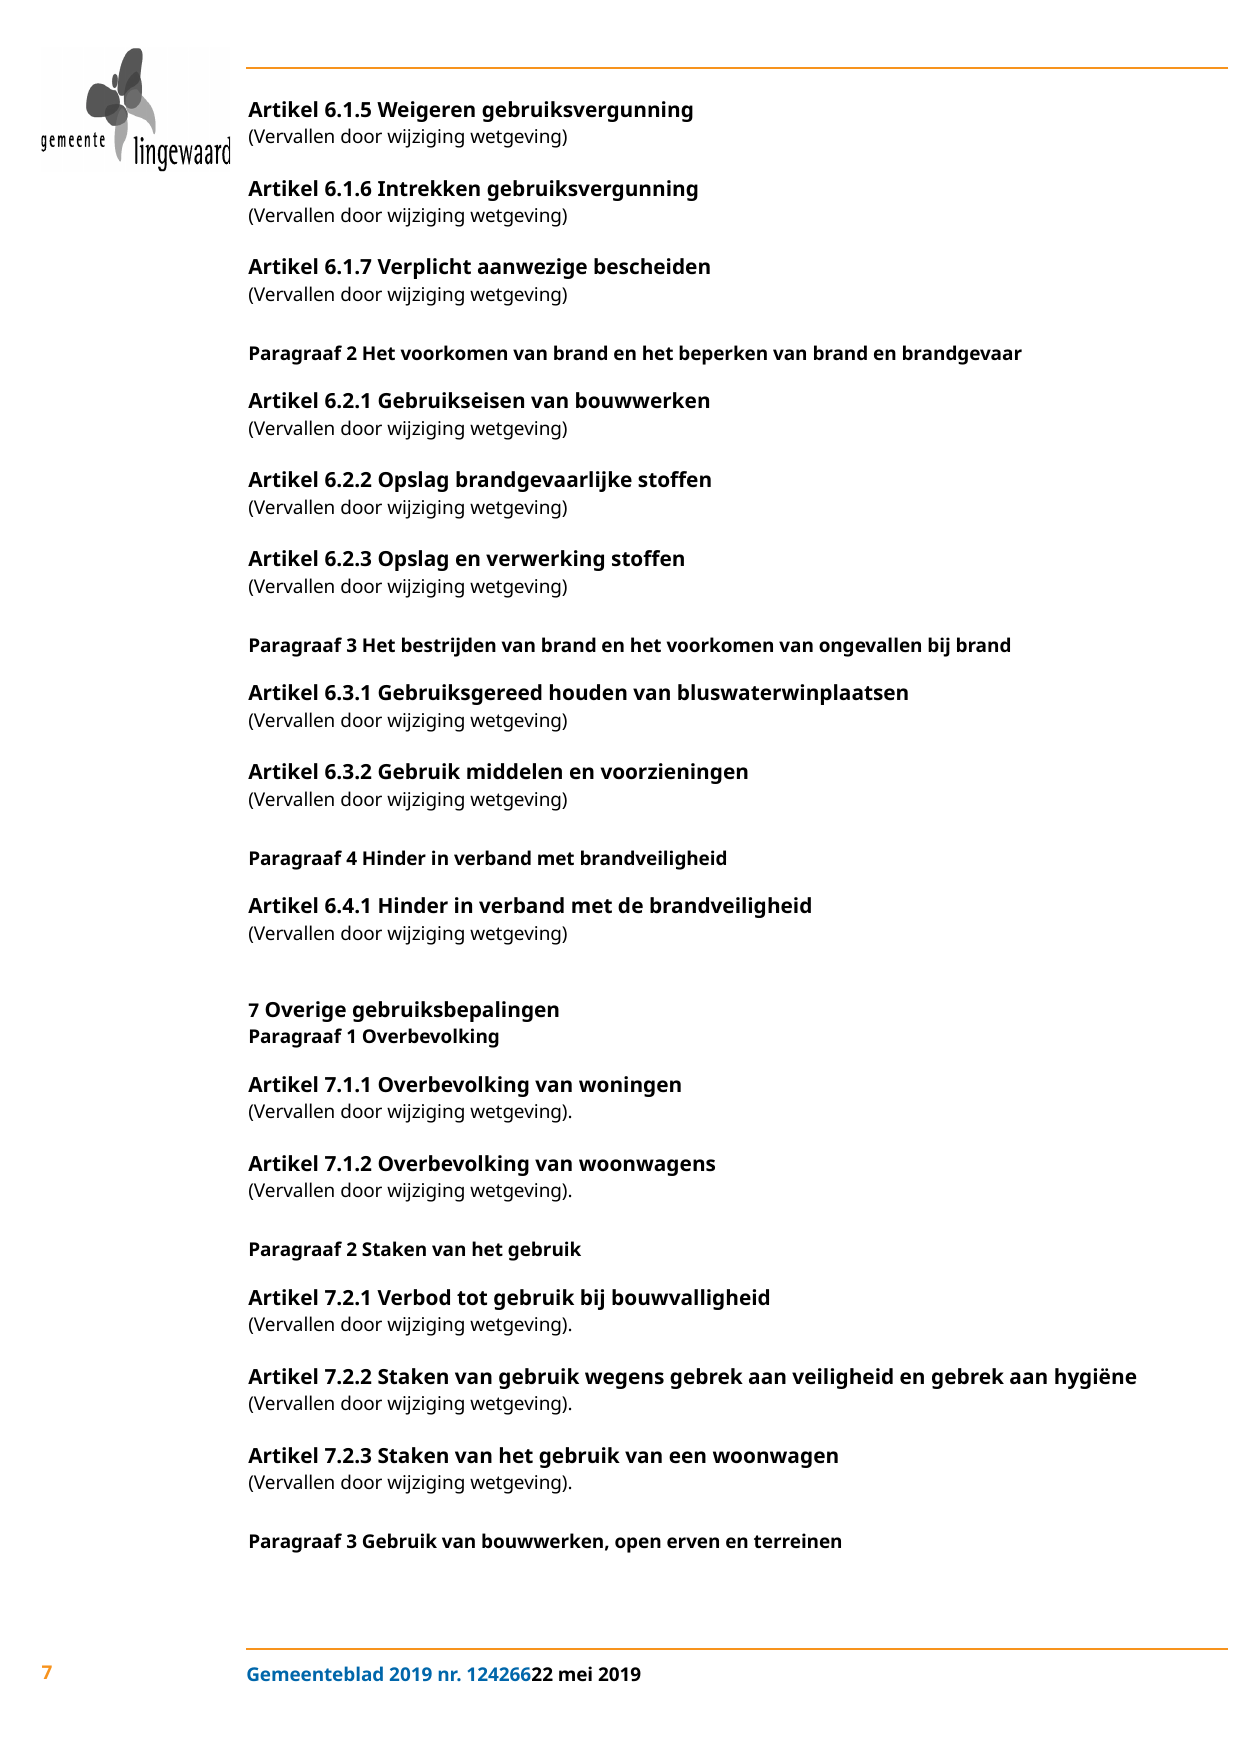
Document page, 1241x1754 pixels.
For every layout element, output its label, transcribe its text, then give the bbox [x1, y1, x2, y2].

text Artikel 6.2.3 Opslag en verwerking stoffen [248, 544, 1152, 573]
text Artikel 6.2.1 Gebruikseisen van bouwwerken [248, 387, 1152, 415]
text Paragraaf 3 Het bestrijden van brand en het voorkomen van ongevallen bij brand [248, 632, 1152, 658]
text (Vervallen door wijziging wetgeving) [248, 202, 1152, 228]
text Artikel 7.2.3 Staken van het gebruik van een woonwagen [248, 1441, 1152, 1469]
text (Vervallen door wijziging wetgeving) [248, 281, 1152, 307]
text Paragraaf 1 Overbevolking [248, 1024, 1152, 1049]
text Paragraaf 2 Staken van het gebruik [248, 1237, 1152, 1262]
text 7 Overige gebruiksbepalingen [248, 995, 1152, 1024]
text Artikel 6.1.5 Weigeren gebruiksvergunning [248, 95, 1152, 123]
text Artikel 6.3.2 Gebruik middelen en voorzieningen [248, 757, 1152, 786]
text (Vervallen door wijziging wetgeving) [248, 573, 1152, 598]
text (Vervallen door wijziging wetgeving). [248, 1312, 1152, 1337]
text Artikel 7.2.1 Verbod tot gebruik bij bouwvalligheid [248, 1283, 1152, 1312]
text Artikel 7.1.2 Overbevolking van woonwagens [248, 1149, 1152, 1177]
text (Vervallen door wijziging wetgeving). [248, 1391, 1152, 1416]
text Artikel 6.4.1 Hinder in verband met de brandveiligheid [248, 892, 1152, 920]
text Artikel 7.1.1 Overbevolking van woningen [248, 1070, 1152, 1099]
picture [41, 47, 231, 172]
text (Vervallen door wijziging wetgeving) [248, 707, 1152, 733]
text Artikel 6.2.2 Opslag brandgevaarlijke stoffen [248, 466, 1152, 494]
text Artikel 6.3.1 Gebruiksgereed houden van bluswaterwinplaatsen [248, 678, 1152, 707]
text Paragraaf 2 Het voorkomen van brand en het beperken van brand en brandgevaar [248, 340, 1152, 366]
text (Vervallen door wijziging wetgeving) [248, 494, 1152, 520]
text (Vervallen door wijziging wetgeving) [248, 920, 1152, 946]
text Paragraaf 3 Gebruik van bouwwerken, open erven en terreinen [248, 1528, 1152, 1554]
text Artikel 6.1.6 Intrekken gebruiksvergunning [248, 174, 1152, 202]
text (Vervallen door wijziging wetgeving) [248, 786, 1152, 812]
text Artikel 7.2.2 Staken van gebruik wegens gebrek aan veiligheid en gebrek aan hygiëne [248, 1362, 1152, 1391]
text Paragraaf 4 Hinder in verband met brandveiligheid [248, 845, 1152, 871]
text (Vervallen door wijziging wetgeving) [248, 123, 1152, 149]
text (Vervallen door wijziging wetgeving). [248, 1469, 1152, 1495]
text (Vervallen door wijziging wetgeving). [248, 1099, 1152, 1124]
text Artikel 6.1.7 Verplicht aanwezige bescheiden [248, 252, 1152, 281]
text (Vervallen door wijziging wetgeving) [248, 415, 1152, 441]
text (Vervallen door wijziging wetgeving). [248, 1177, 1152, 1203]
